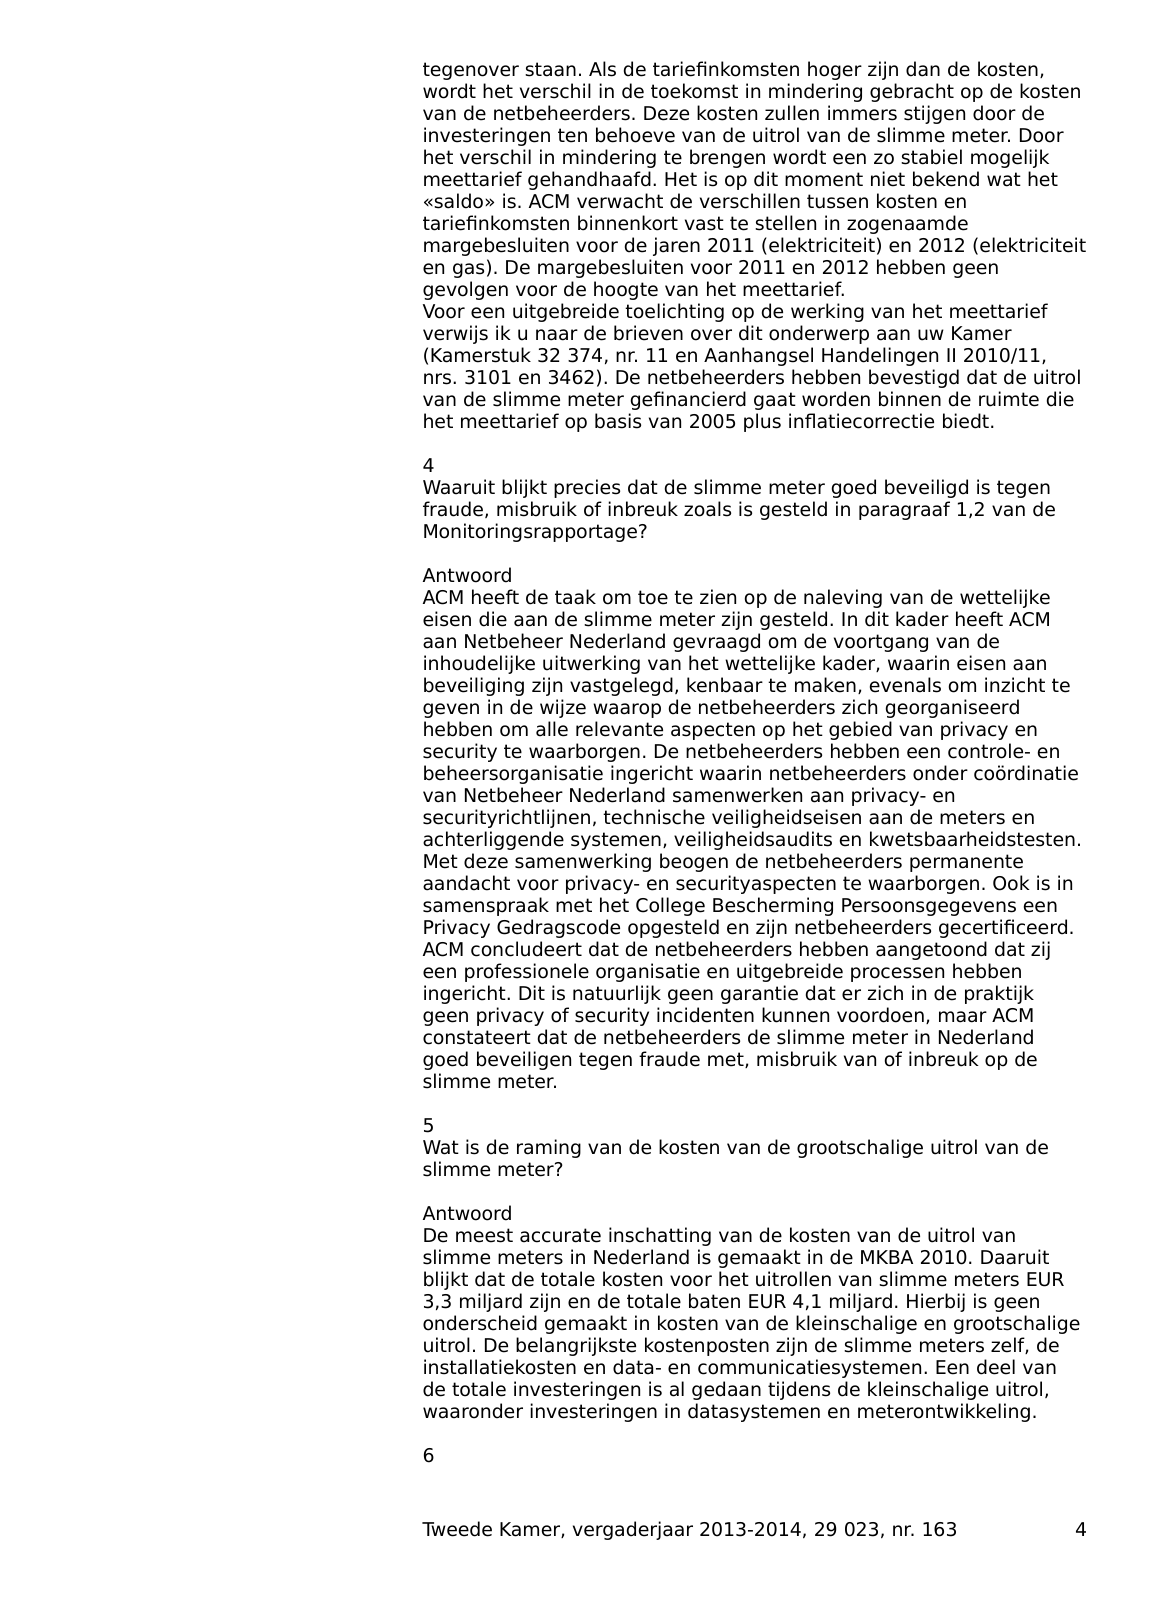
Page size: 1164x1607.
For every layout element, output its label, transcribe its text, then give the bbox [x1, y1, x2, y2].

text Waaruit blijkt precies dat de slimme meter goed beveiligd is tegen fraude, misbruik of inbreuk zoals is gesteld in paragraaf 1,2 van de Monitoringsrapportage? [422, 477, 1087, 543]
text 5 [422, 1115, 1087, 1137]
text Voor een uitgebreide toelichting op de werking van het meettarief verwijs ik u naar de brieven over dit onderwerp aan uw Kamer (Kamerstuk 32 374, nr. 11 en Aanhangsel Handelingen II 2010/11, nrs. 3101 en 3462). De netbeheerders hebben bevestigd dat de uitrol van de slimme meter gefinancierd gaat worden binnen de ruimte die het meettarief op basis van 2005 plus inflatiecorrectie biedt. [422, 301, 1087, 433]
text 6 [422, 1445, 1087, 1467]
text Antwoord [422, 565, 1087, 587]
text 4 [422, 455, 1087, 477]
text Antwoord [422, 1203, 1087, 1225]
text tegenover staan. Als de tariefinkomsten hoger zijn dan de kosten, wordt het verschil in de toekomst in mindering gebracht op de kosten van de netbeheerders. Deze kosten zullen immers stijgen door de investeringen ten behoeve van de uitrol van de slimme meter. Door het verschil in mindering te brengen wordt een zo stabiel mogelijk meettarief gehandhaafd. Het is op dit moment niet bekend wat het «saldo» is. ACM verwacht de verschillen tussen kosten en tariefinkomsten binnenkort vast te stellen in zogenaamde margebesluiten voor de jaren 2011 (elektriciteit) en 2012 (elektriciteit en gas). De margebesluiten voor 2011 en 2012 hebben geen gevolgen voor de hoogte van het meettarief. [422, 59, 1087, 301]
text ACM heeft de taak om toe te zien op de naleving van de wettelijke eisen die aan de slimme meter zijn gesteld. In dit kader heeft ACM aan Netbeheer Nederland gevraagd om de voortgang van de inhoudelijke uitwerking van het wettelijke kader, waarin eisen aan beveiliging zijn vastgelegd, kenbaar te maken, evenals om inzicht te geven in de wijze waarop de netbeheerders zich georganiseerd hebben om alle relevante aspecten op het gebied van privacy en security te waarborgen. De netbeheerders hebben een controle- en beheersorganisatie ingericht waarin netbeheerders onder coördinatie van Netbeheer Nederland samenwerken aan privacy- en securityrichtlijnen, technische veiligheidseisen aan de meters en achterliggende systemen, veiligheidsaudits en kwetsbaarheidstesten. Met deze samenwerking beogen de netbeheerders permanente aandacht voor privacy- en securityaspecten te waarborgen. Ook is in samenspraak met het College Bescherming Persoonsgegevens een Privacy Gedragscode opgesteld en zijn netbeheerders gecertificeerd. ACM concludeert dat de netbeheerders hebben aangetoond dat zij een professionele organisatie en uitgebreide processen hebben ingericht. Dit is natuurlijk geen garantie dat er zich in de praktijk geen privacy of security incidenten kunnen voordoen, maar ACM constateert dat de netbeheerders de slimme meter in Nederland goed beveiligen tegen fraude met, misbruik van of inbreuk op de slimme meter. [422, 587, 1087, 1092]
text Wat is de raming van de kosten van de grootschalige uitrol van de slimme meter? [422, 1137, 1087, 1181]
text De meest accurate inschatting van de kosten van de uitrol van slimme meters in Nederland is gemaakt in de MKBA 2010. Daaruit blijkt dat de totale kosten voor het uitrollen van slimme meters EUR 3,3 miljard zijn en de totale baten EUR 4,1 miljard. Hierbij is geen onderscheid gemaakt in kosten van de kleinschalige en grootschalige uitrol. De belangrijkste kostenposten zijn de slimme meters zelf, de installatiekosten en data- en communicatiesystemen. Een deel van de totale investeringen is al gedaan tijdens de kleinschalige uitrol, waaronder investeringen in datasystemen en meterontwikkeling. [422, 1225, 1087, 1423]
